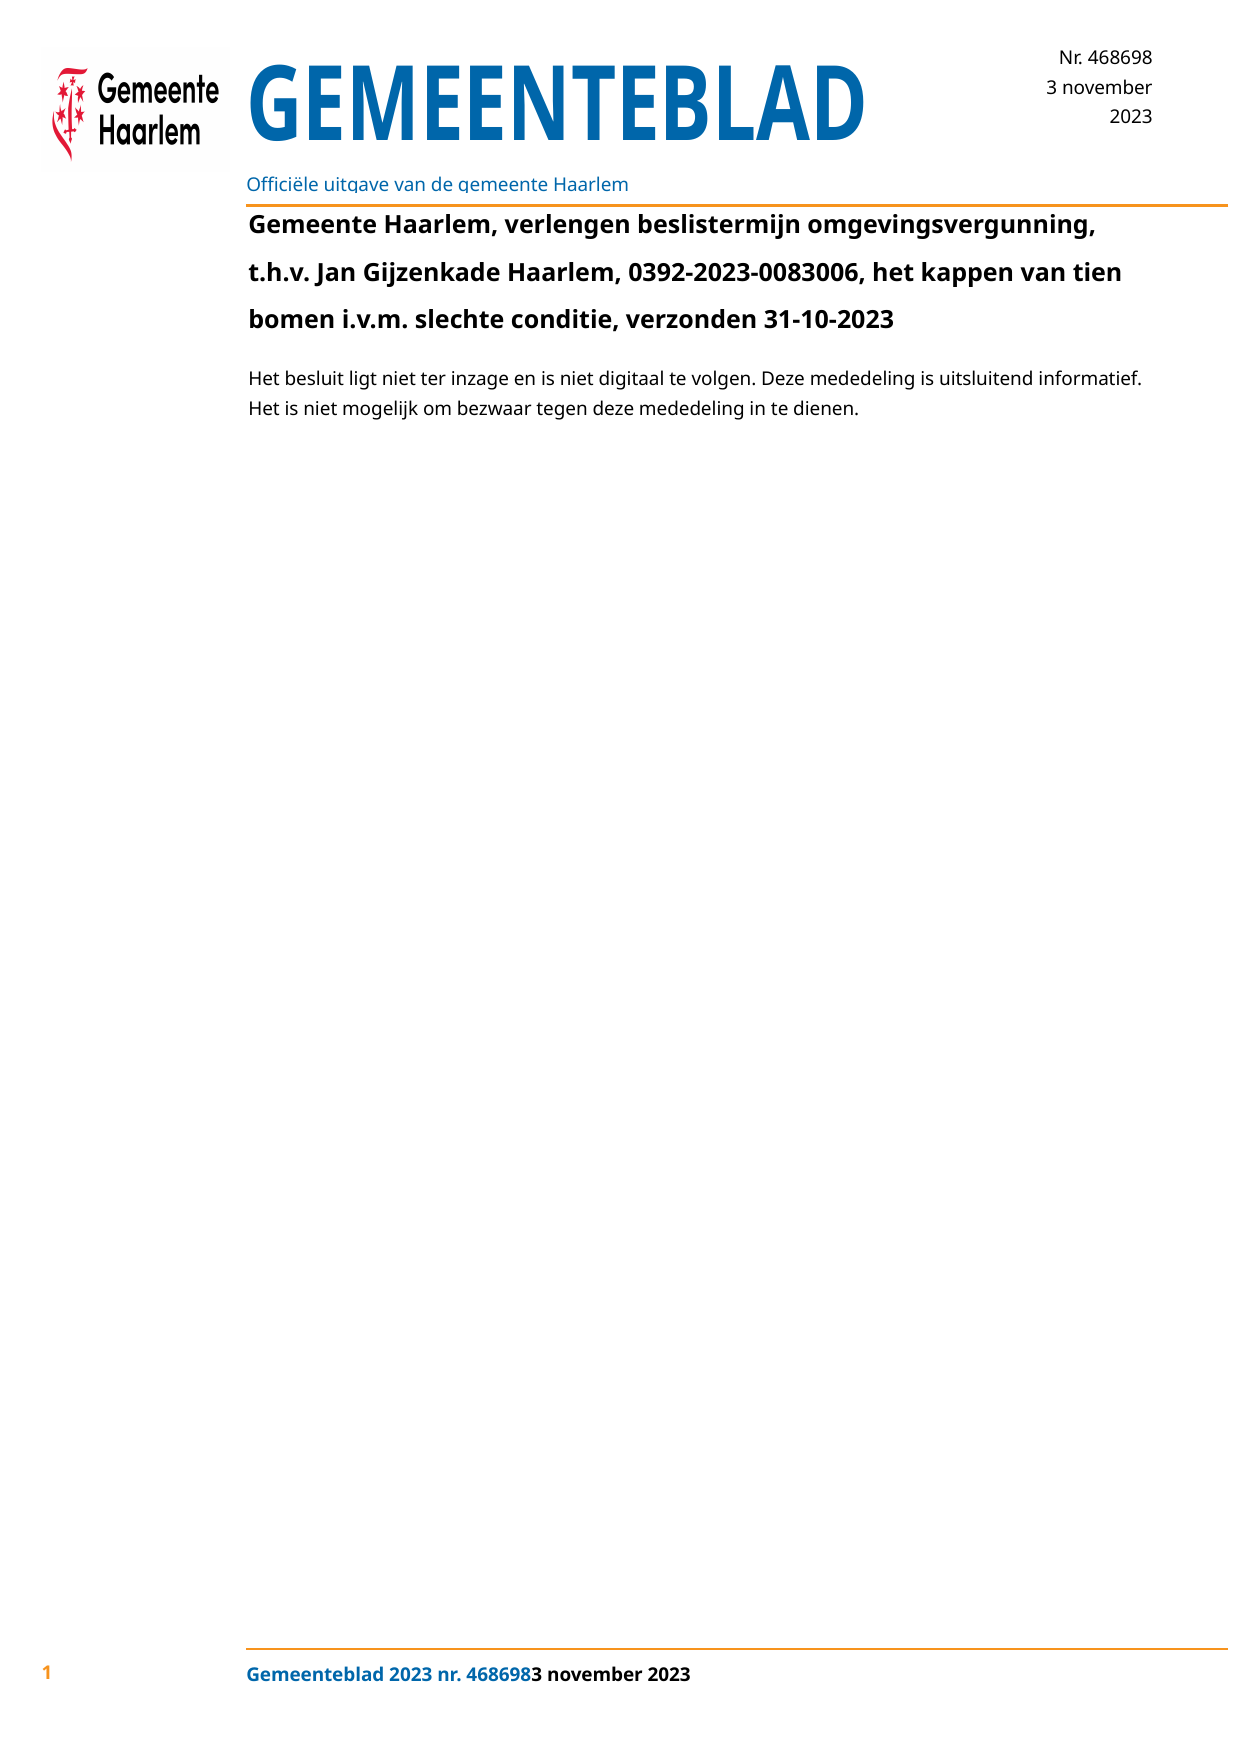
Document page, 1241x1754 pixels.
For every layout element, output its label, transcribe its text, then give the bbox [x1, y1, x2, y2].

text Gemeente Haarlem, verlengen beslistermijn omgevingsvergunning, t.h.v. Jan Gijzenkade Haarlem, 0392-2023-0083006, het kappen van tien bomen i.v.m. slechte conditie, verzonden 31-10-2023 [248, 207, 1152, 336]
text Het besluit ligt niet ter inzage en is niet digitaal te volgen. Deze mededeling is uitsluitend informatief. Het is niet mogelijk om bezwaar tegen deze mededeling in te dienen. [248, 366, 1152, 421]
picture [41, 47, 231, 172]
